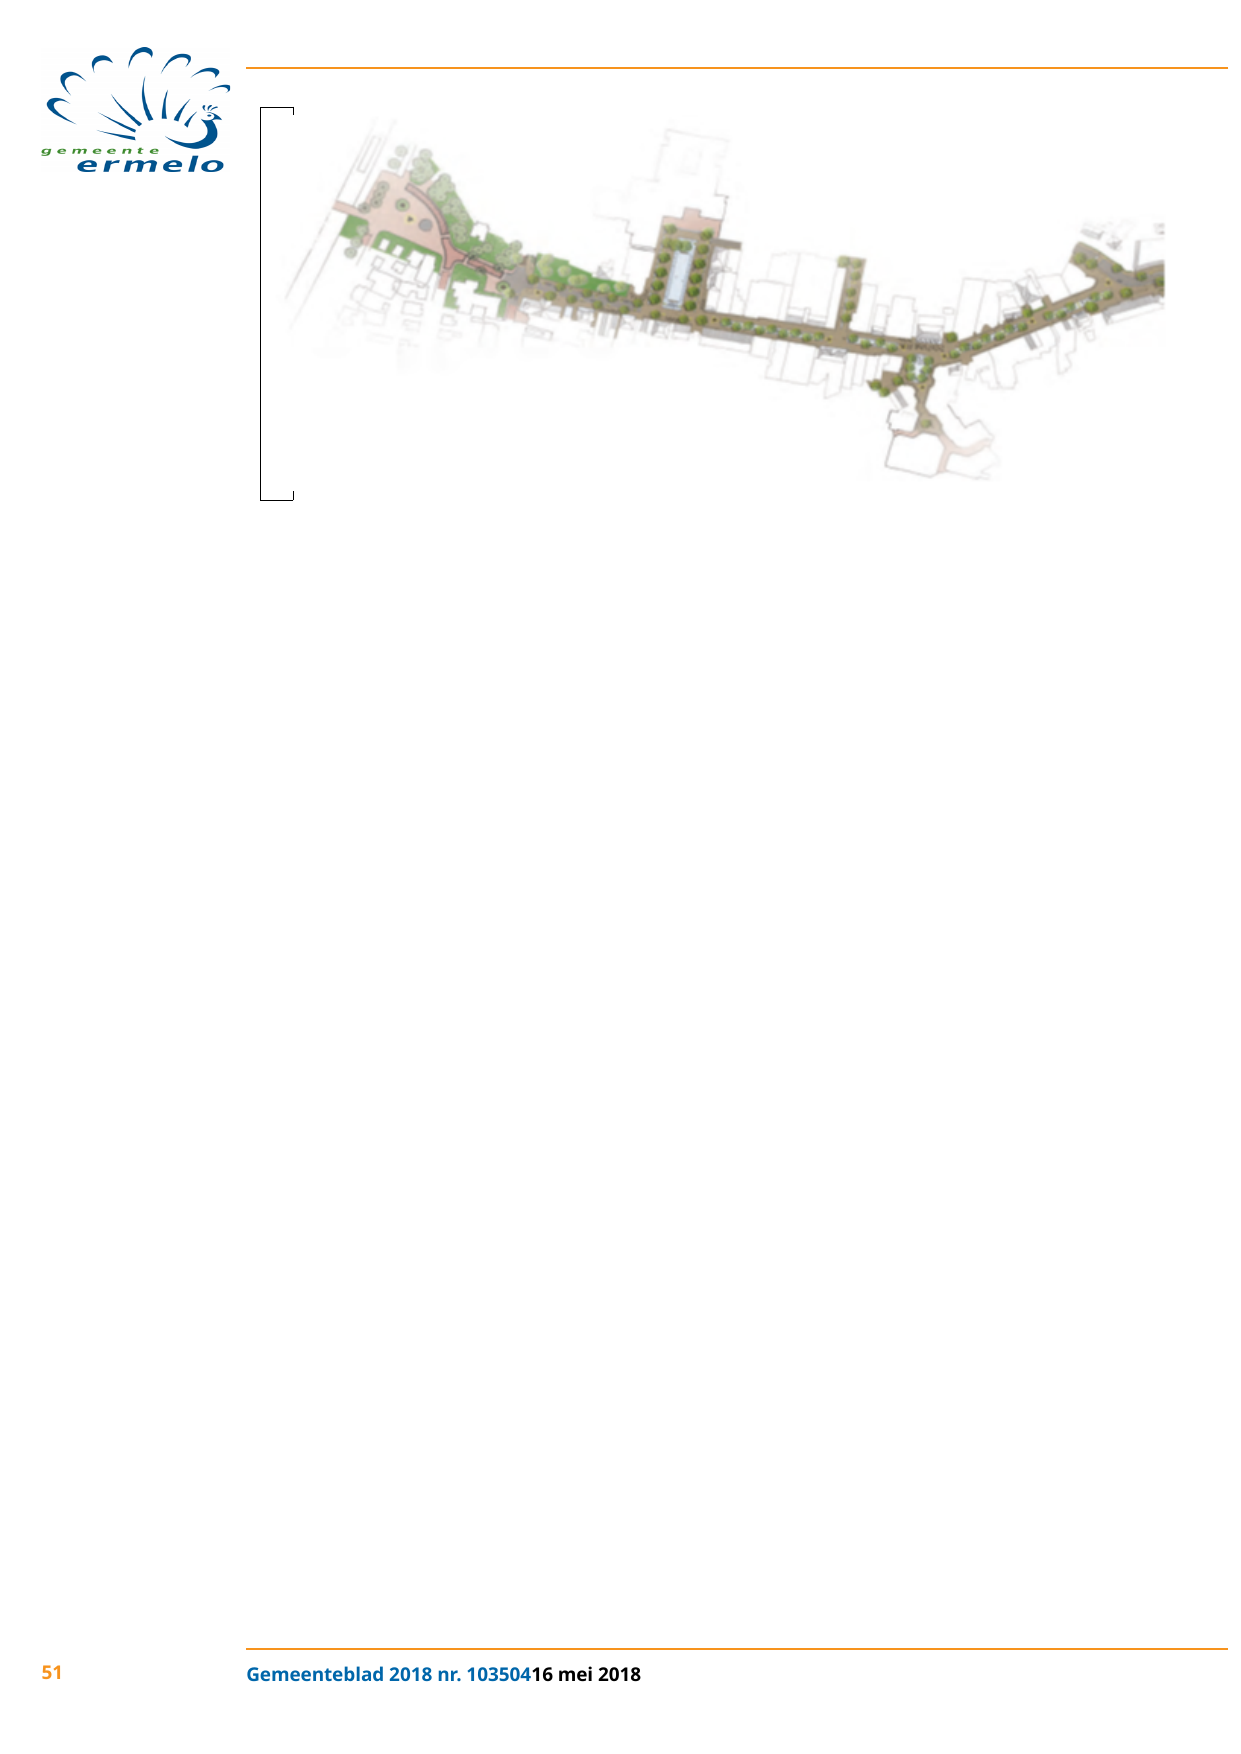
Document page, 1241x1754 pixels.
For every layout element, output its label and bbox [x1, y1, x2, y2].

picture [268, 115, 1173, 491]
picture [41, 47, 231, 172]
